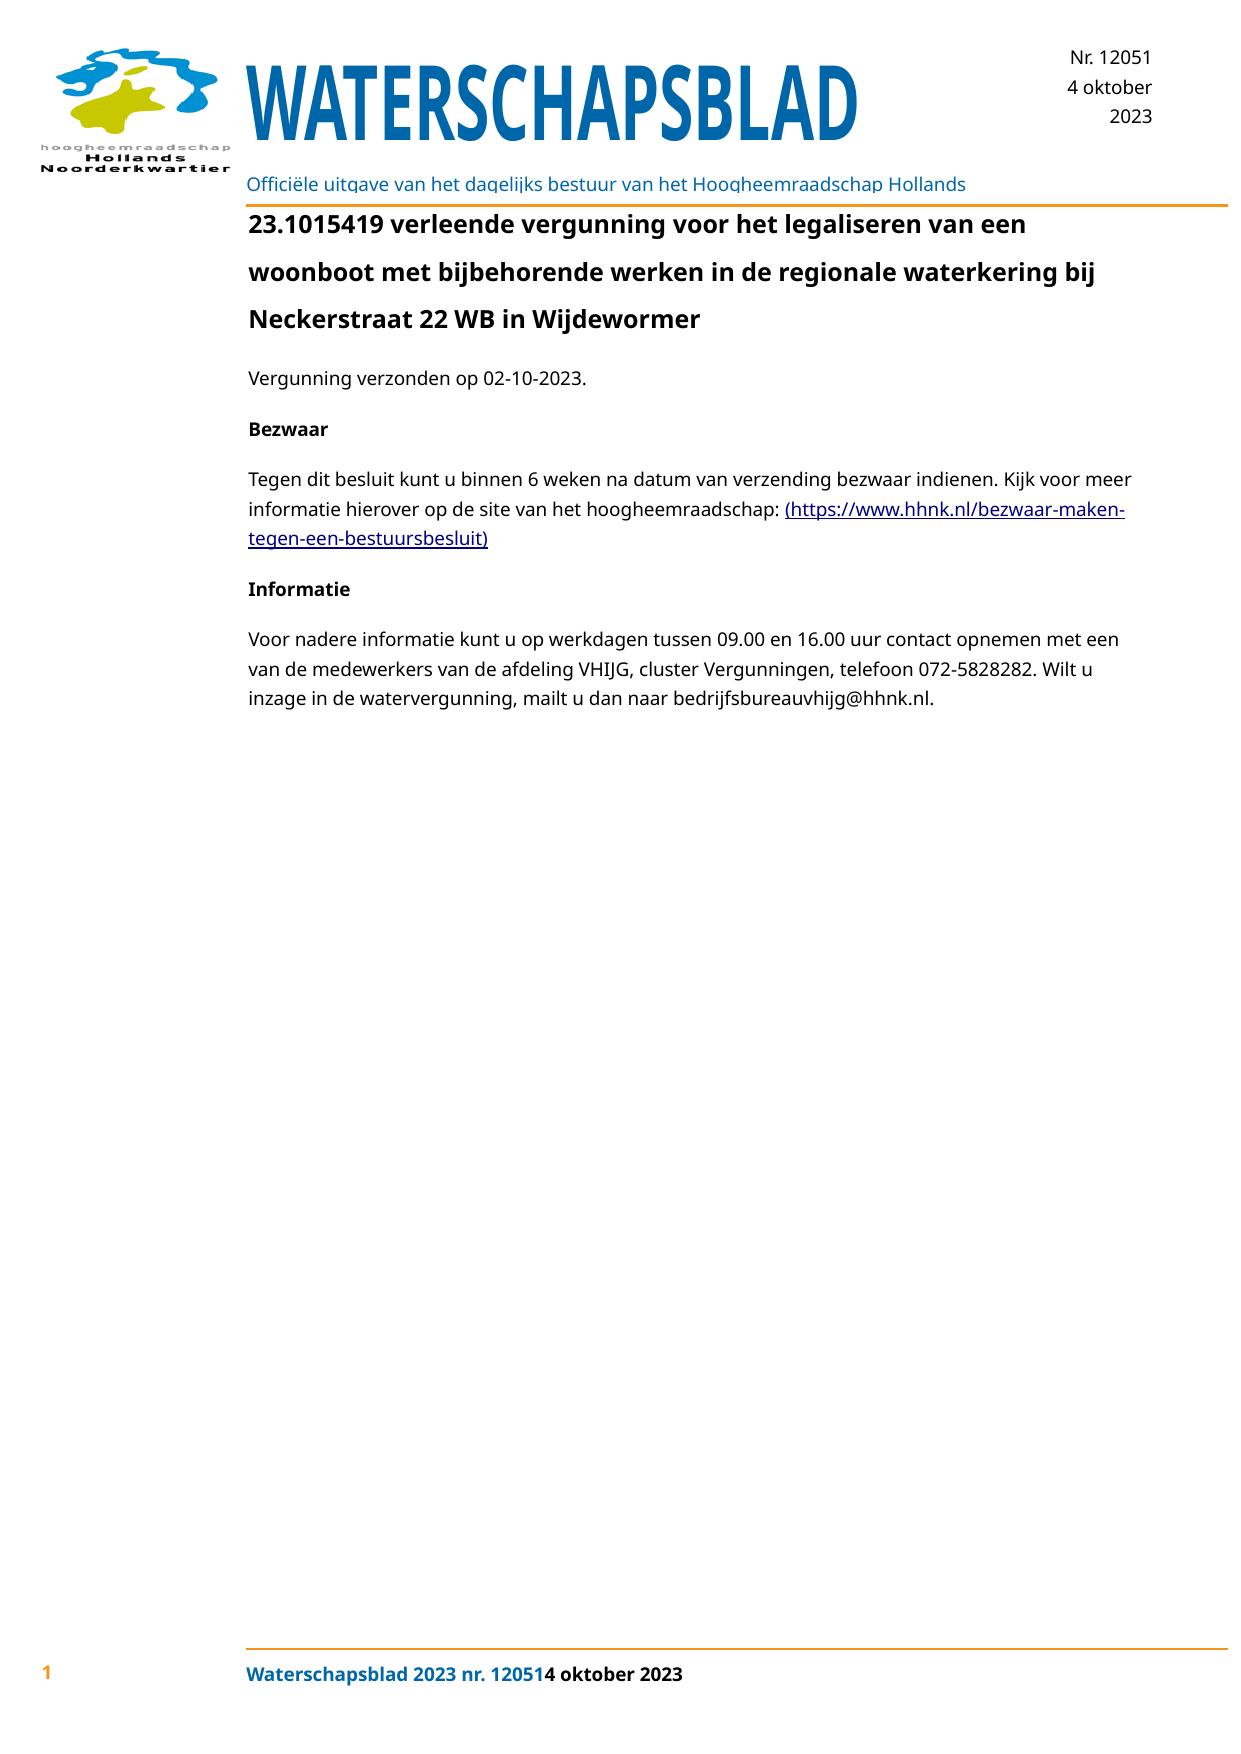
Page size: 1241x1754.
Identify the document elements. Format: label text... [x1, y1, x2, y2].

picture [41, 47, 231, 172]
text Voor nadere informatie kunt u op werkdagen tussen 09.00 en 16.00 uur contact opnemen met een van de medewerkers van de afdeling VHIJG, cluster Vergunningen, telefoon 072-5828282. Wilt u inzage in de watervergunning, mailt u dan naar bedrijfsbureauvhijg@hhnk.nl. [248, 626, 1152, 711]
text Informatie [248, 576, 1152, 602]
text Tegen dit besluit kunt u binnen 6 weken na datum van verzending bezwaar indienen. Kijk voor meer informatie hierover op de site van het hoogheemraadschap: (https://www.hhnk.nl/bezwaar-maken-tegen-een-bestuursbesluit) [248, 466, 1152, 551]
text Bezwaar [248, 416, 1152, 442]
text Vergunning verzonden op 02-10-2023. [248, 366, 1152, 391]
text 23.1015419 verleende vergunning voor het legaliseren van een woonboot met bijbehorende werken in de regionale waterkering bij Neckerstraat 22 WB in Wijdewormer [248, 207, 1152, 336]
